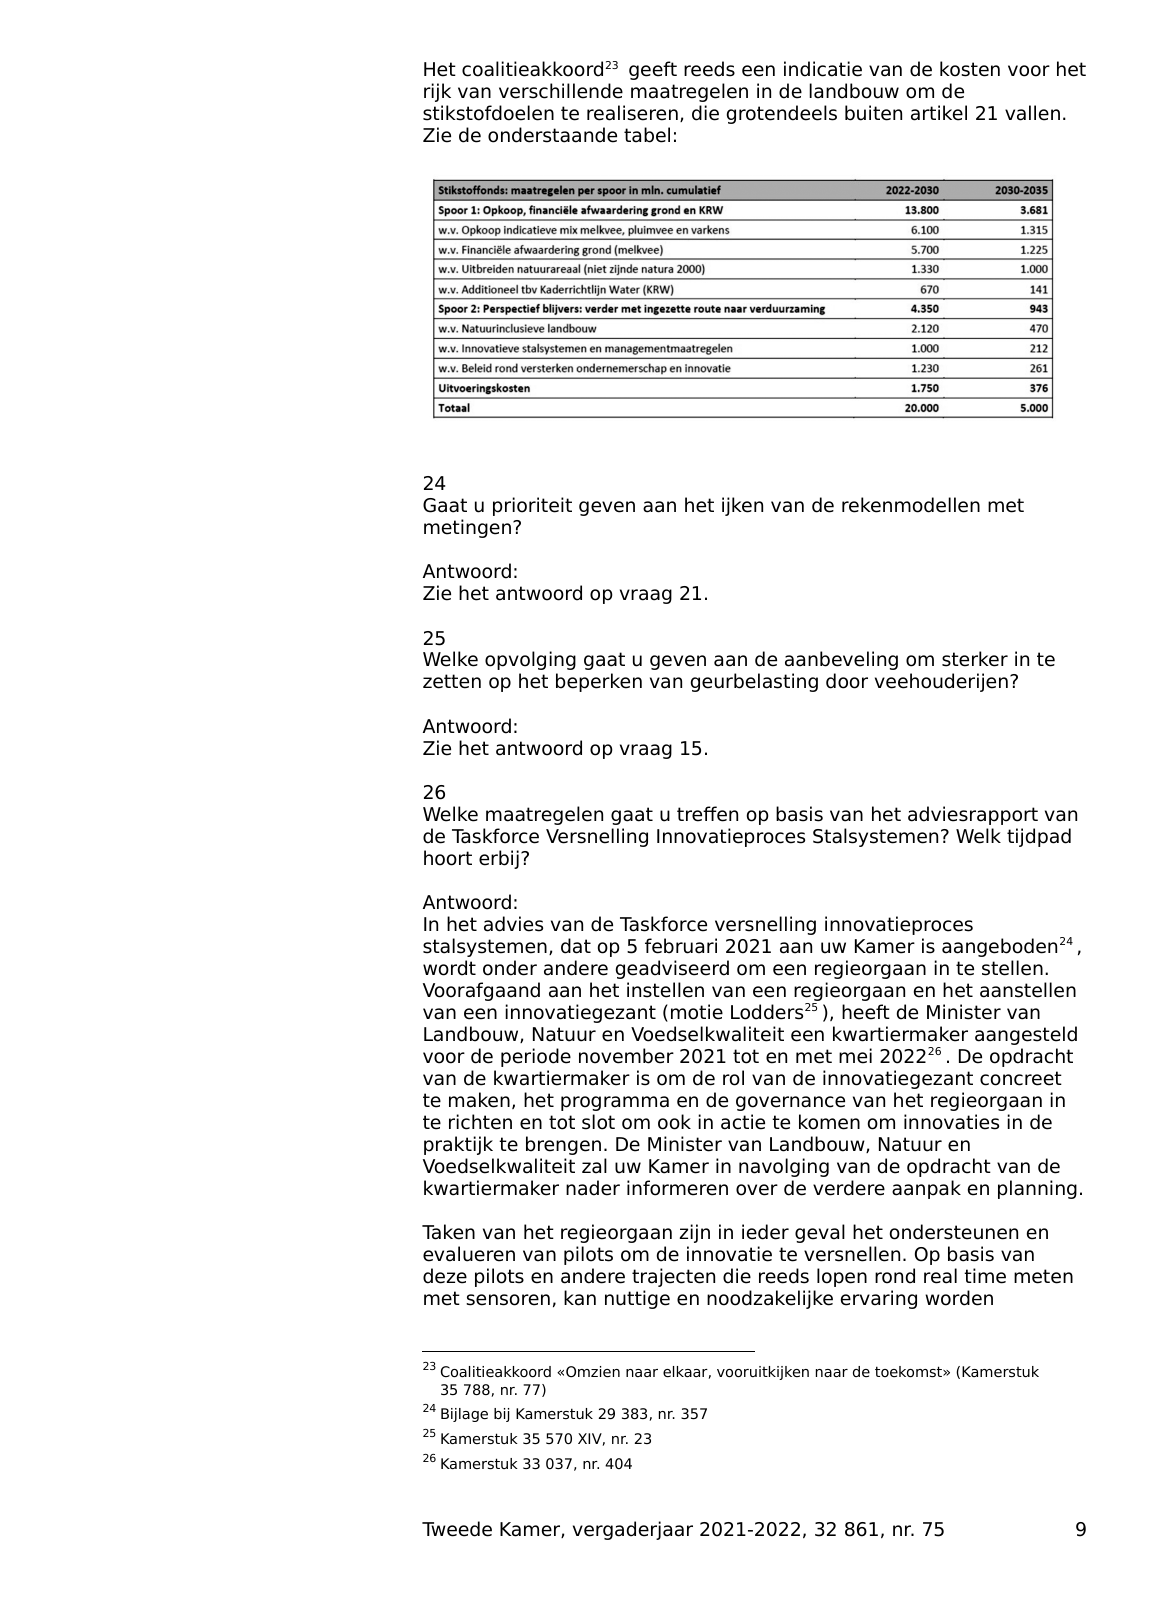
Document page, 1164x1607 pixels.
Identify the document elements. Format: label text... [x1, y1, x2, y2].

text 26 [422, 782, 1087, 804]
text 24 [422, 473, 1087, 495]
text Welke maatregelen gaat u treffen op basis van het adviesrapport van de Taskforce Versnelling Innovatieproces Stalsystemen? Welk tijdpad hoort erbij? [422, 804, 1087, 869]
text Kamerstuk 35 570 XIV, nr. 23 [422, 1427, 1087, 1449]
text 25 [422, 627, 1087, 649]
text In het advies van de Taskforce versnelling innovatieproces stalsystemen, dat op 5 februari 2021 aan uw Kamer is aangeboden, wordt onder andere geadviseerd om een regieorgaan in te stellen. Voorafgaand aan het instellen van een regieorgaan en het aanstellen van een innovatiegezant (motie Lodders), heeft de Minister van Landbouw, Natuur en Voedselkwaliteit een kwartiermaker aangesteld voor de periode november 2021 tot en met mei 2022. De opdracht van de kwartiermaker is om de rol van de innovatiegezant concreet te maken, het programma en de governance van het regieorgaan in te richten en tot slot om ook in actie te komen om innovaties in de praktijk te brengen. De Minister van Landbouw, Natuur en Voedselkwaliteit zal uw Kamer in navolging van de opdracht van de kwartiermaker nader informeren over de verdere aanpak en planning. [422, 914, 1087, 1199]
text Antwoord: [422, 561, 1087, 583]
text Kamerstuk 33 037, nr. 404 [422, 1452, 1087, 1474]
text Welke opvolging gaat u geven aan de aanbeveling om sterker in te zetten op het beperken van geurbelasting door veehouderijen? [422, 649, 1087, 693]
text Zie het antwoord op vraag 15. [422, 737, 1087, 759]
text Antwoord: [422, 716, 1087, 737]
text Antwoord: [422, 892, 1087, 914]
text Taken van het regieorgaan zijn in ieder geval het ondersteunen en evalueren van pilots om de innovatie te versnellen. Op basis van deze pilots en andere trajecten die reeds lopen rond real time meten met sensoren, kan nuttige en noodzakelijke ervaring worden [422, 1222, 1087, 1309]
text Het coalitieakkoord geeft reeds een indicatie van de kosten voor het rijk van verschillende maatregelen in de landbouw om de stikstofdoelen te realiseren, die grotendeels buiten artikel 21 vallen. Zie de onderstaande tabel: [422, 59, 1087, 147]
text Gaat u prioriteit geven aan het ijken van de rekenmodellen met metingen? [422, 495, 1087, 539]
text Coalitieakkoord «Omzien naar elkaar, vooruitkijken naar de toekomst» (Kamerstuk 35 788, nr. 77) [422, 1360, 1087, 1399]
text Bijlage bij Kamerstuk 29 383, nr. 357 [422, 1402, 1087, 1424]
text Zie het antwoord op vraag 21. [422, 583, 1087, 605]
picture [422, 169, 1072, 429]
